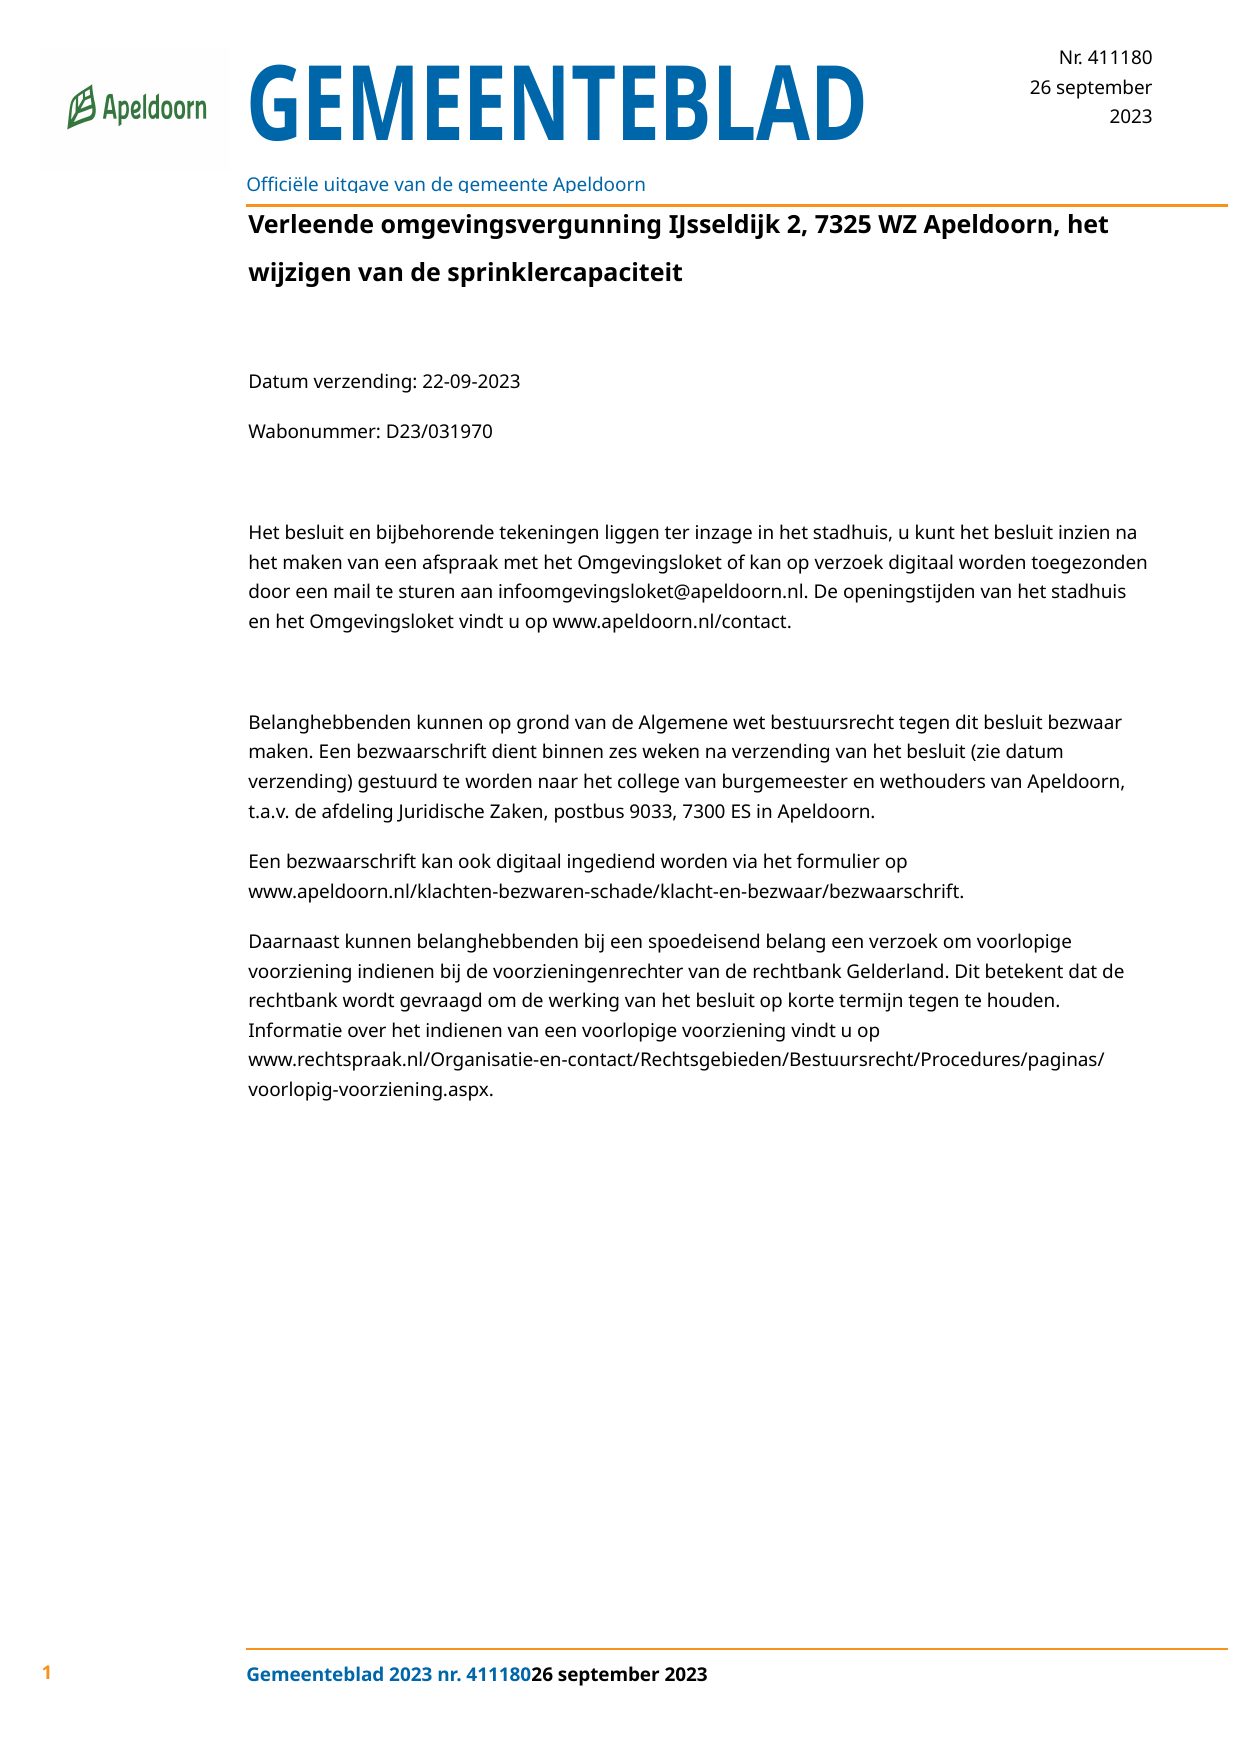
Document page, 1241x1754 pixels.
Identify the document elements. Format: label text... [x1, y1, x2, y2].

text Belanghebbenden kunnen op grond van de Algemene wet bestuursrecht tegen dit besluit bezwaar maken. Een bezwaarschrift dient binnen zes weken na verzending van het besluit (zie datum verzending) gestuurd te worden naar het college van burgemeester en wethouders van Apeldoorn, t.a.v. de afdeling Juridische Zaken, postbus 9033, 7300 ES in Apeldoorn. [248, 709, 1152, 824]
text Wabonummer: D23/031970 [248, 419, 1152, 444]
text Het besluit en bijbehorende tekeningen liggen ter inzage in het stadhuis, u kunt het besluit inzien na het maken van een afspraak met het Omgevingsloket of kan op verzoek digitaal worden toegezonden door een mail te sturen aan infoomgevingsloket@apeldoorn.nl. De openingstijden van het stadhuis en het Omgevingsloket vindt u op www.apeldoorn.nl/contact. [248, 519, 1152, 634]
text Een bezwaarschrift kan ook digitaal ingediend worden via het formulier op www.apeldoorn.nl/klachten-bezwaren-schade/klacht-en-bezwaar/bezwaarschrift. [248, 848, 1152, 904]
text Datum verzending: 22-09-2023 [248, 368, 1152, 394]
picture [41, 47, 231, 172]
text Daarnaast kunnen belanghebbenden bij een spoedeisend belang een verzoek om voorlopige voorziening indienen bij de voorzieningenrechter van de rechtbank Gelderland. Dit betekent dat de rechtbank wordt gevraagd om de werking van het besluit op korte termijn tegen te houden. Informatie over het indienen van een voorlopige voorziening vindt u op www.rechtspraak.nl/Organisatie-en-contact/Rechtsgebieden/Bestuursrecht/Procedures/paginas/voorlopig-voorziening.aspx. [248, 928, 1152, 1102]
text Verleende omgevingsvergunning IJsseldijk 2, 7325 WZ Apeldoorn, het wijzigen van de sprinklercapaciteit [248, 207, 1152, 288]
